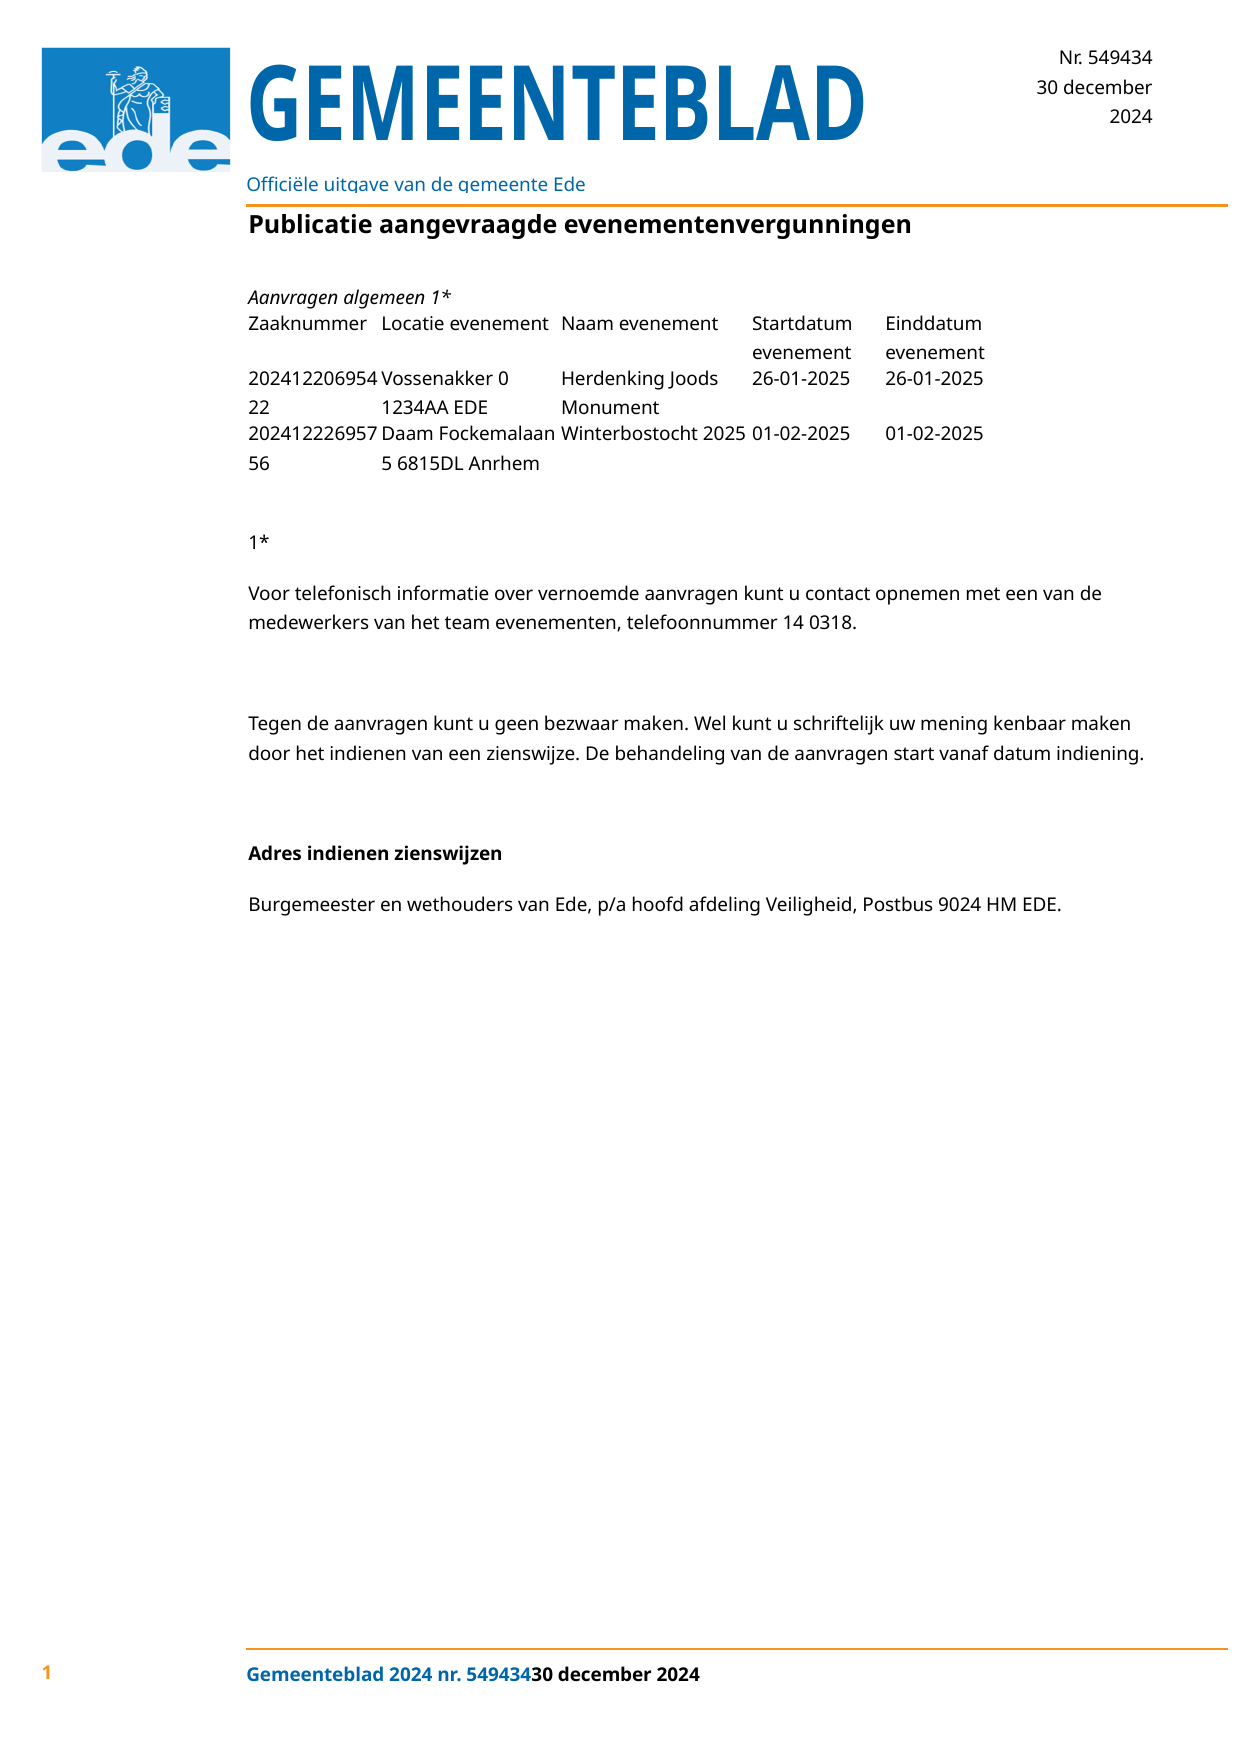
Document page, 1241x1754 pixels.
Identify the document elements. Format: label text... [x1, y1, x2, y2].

text Burgemeester en wethouders van Ede, p/a hoofd afdeling Veiligheid, Postbus 9024 HM EDE. [248, 891, 1152, 917]
text Publicatie aangevraagde evenementenvergunningen [248, 207, 1152, 241]
text 1* [248, 529, 1152, 555]
table_cell 01-02-2025 [752, 420, 885, 476]
table_cell 01-02-2025 [885, 420, 1018, 476]
table_cell 26-01-2025 [752, 365, 885, 420]
text Voor telefonisch informatie over vernoemde aanvragen kunt u contact opnemen met een van de medewerkers van het team evenementen, telefoonnummer 14 0318. [248, 580, 1152, 635]
table_header Locatie evenement [381, 310, 561, 365]
text Tegen de aanvragen kunt u geen bezwaar maken. Wel kunt u schriftelijk uw mening kenbaar maken door het indienen van een zienswijze. De behandeling van de aanvragen start vanaf datum indiening. [248, 710, 1152, 765]
table_cell Winterbostocht 2025 [561, 420, 752, 476]
table_cell 26-01-2025 [885, 365, 1018, 420]
table_cell 20241220695422 [248, 365, 381, 420]
picture [41, 47, 231, 172]
table_cell Vossenakker 0 1234AA EDE [381, 365, 561, 420]
table_header Zaaknummer [248, 310, 381, 365]
table_cell Daam Fockemalaan 5 6815DL Anrhem [381, 420, 561, 476]
table_cell Herdenking Joods Monument [561, 365, 752, 420]
text Aanvragen algemeen 1* [248, 284, 1152, 309]
text Adres indienen zienswijzen [248, 841, 1152, 866]
table_header Einddatum evenement [885, 310, 1018, 365]
table_header Startdatum evenement [752, 310, 885, 365]
table_cell [1018, 420, 1152, 476]
table_header Naam evenement [561, 310, 752, 365]
table_cell 20241222695756 [248, 420, 381, 476]
